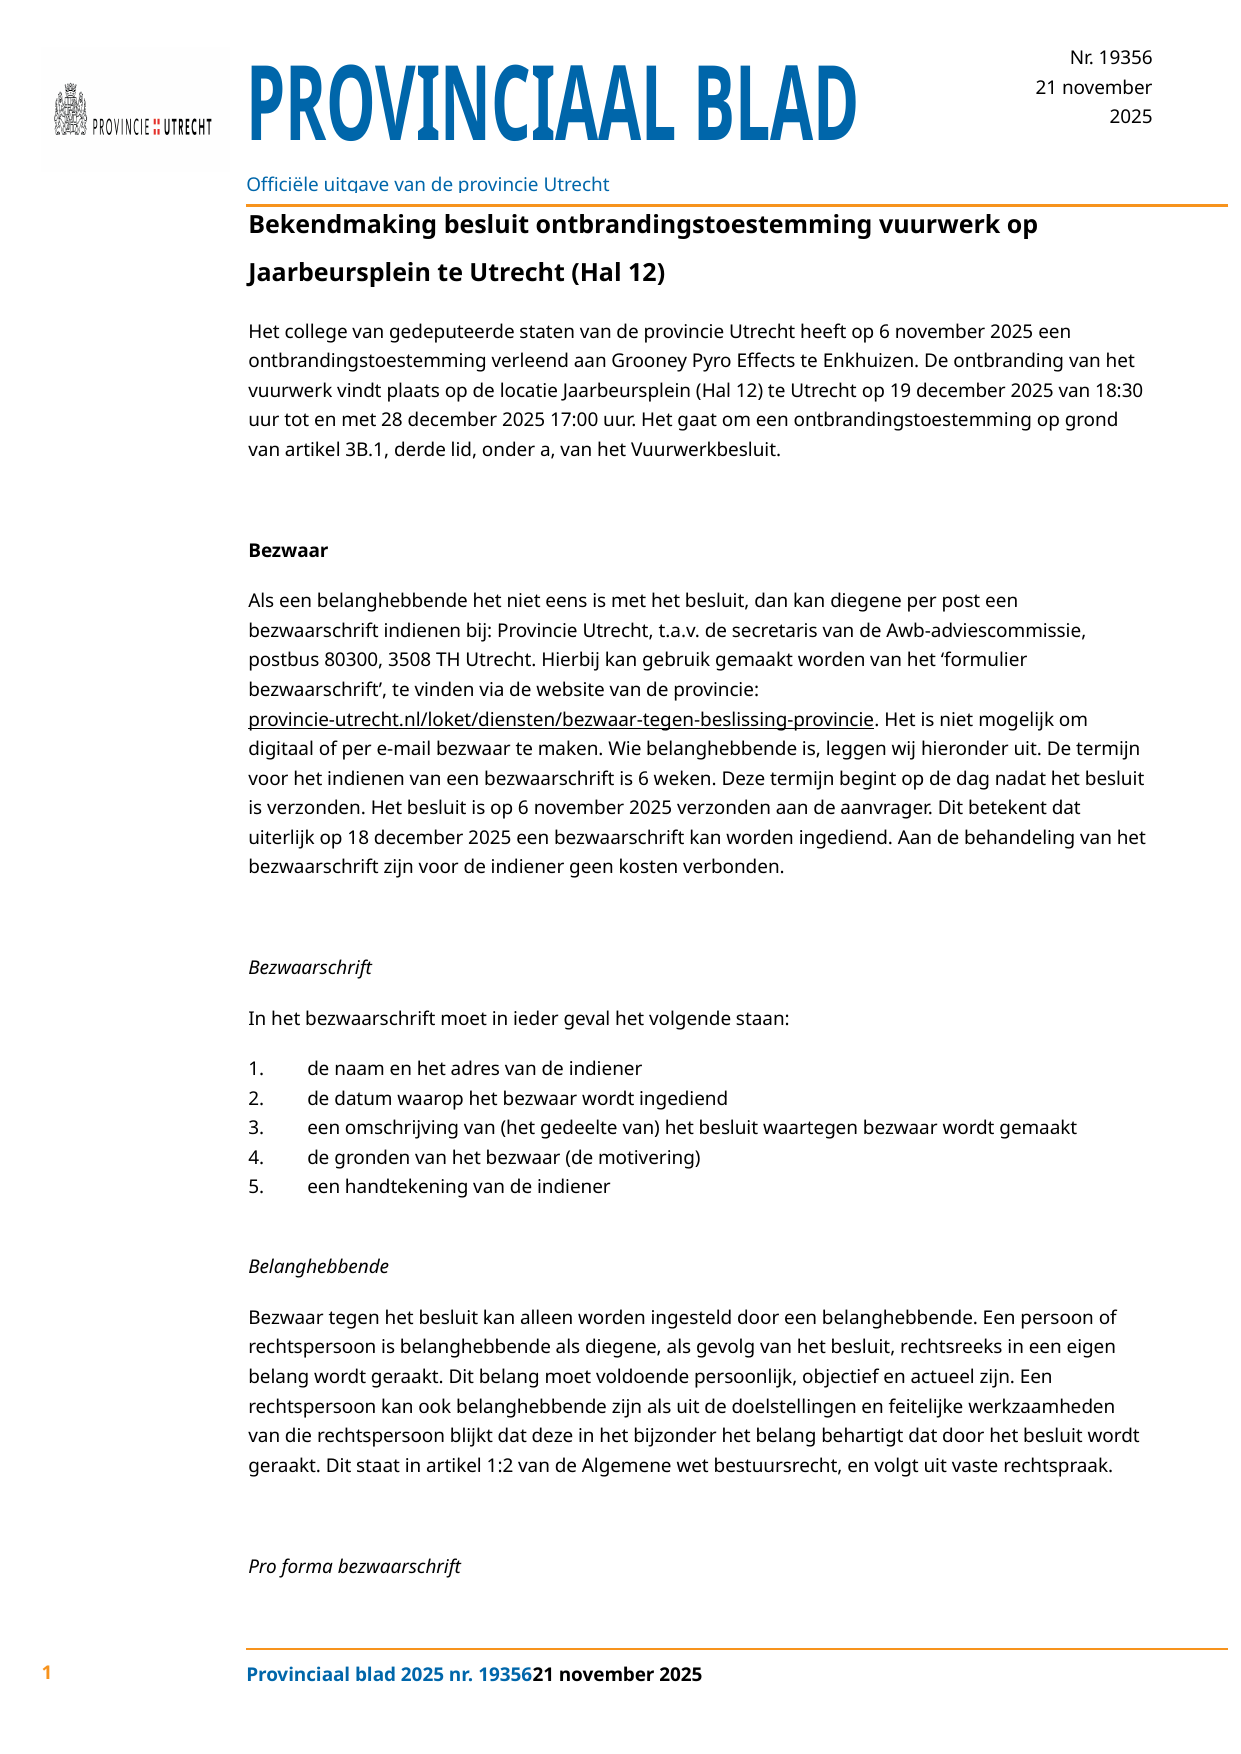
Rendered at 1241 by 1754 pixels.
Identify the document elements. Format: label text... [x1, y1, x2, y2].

list de naam en het adres van de indiener [248, 1055, 1152, 1081]
text Belanghebbende [248, 1254, 1152, 1279]
text In het bezwaarschrift moet in ieder geval het volgende staan: [248, 1005, 1152, 1031]
list een handtekening van de indiener [248, 1174, 1152, 1199]
list de gronden van het bezwaar (de motivering) [248, 1144, 1152, 1170]
list de datum waarop het bezwaar wordt ingediend [248, 1085, 1152, 1111]
text Pro forma bezwaarschrift [248, 1553, 1152, 1579]
text Bekendmaking besluit ontbrandingstoestemming vuurwerk op Jaarbeursplein te Utrecht (Hal 12) [248, 207, 1152, 288]
text Als een belanghebbende het niet eens is met het besluit, dan kan diegene per post een bezwaarschrift indienen bij: Provincie Utrecht, t.a.v. de secretaris van de Awb-adviescommissie, postbus 80300, 3508 TH Utrecht. Hierbij kan gebruik gemaakt worden van het ‘formulier bezwaarschrift’, te vinden via de website van de provincie: provincie-utrecht.nl/loket/diensten/bezwaar-tegen-beslissing-provincie. Het is niet mogelijk om digitaal of per e-mail bezwaar te maken. Wie belanghebbende is, leggen wij hieronder uit. De termijn voor het indienen van een bezwaarschrift is 6 weken. Deze termijn begint op de dag nadat het besluit is verzonden. Het besluit is op 6 november 2025 verzonden aan de aanvrager. Dit betekent dat uiterlijk op 18 december 2025 een bezwaarschrift kan worden ingediend. Aan de behandeling van het bezwaarschrift zijn voor de indiener geen kosten verbonden. [248, 587, 1152, 879]
text Het college van gedeputeerde staten van de provincie Utrecht heeft op 6 november 2025 een ontbrandingstoestemming verleend aan Grooney Pyro Effects te Enkhuizen. De ontbranding van het vuurwerk vindt plaats op de locatie Jaarbeursplein (Hal 12) te Utrecht op 19 december 2025 van 18:30 uur tot en met 28 december 2025 17:00 uur. Het gaat om een ontbrandingstoestemming op grond van artikel 3B.1, derde lid, onder a, van het Vuurwerkbesluit. [248, 318, 1152, 462]
picture [41, 47, 231, 172]
text Bezwaarschrift [248, 954, 1152, 980]
text Bezwaar tegen het besluit kan alleen worden ingesteld door een belanghebbende. Een persoon of rechtspersoon is belanghebbende als diegene, als gevolg van het besluit, rechtsreeks in een eigen belang wordt geraakt. Dit belang moet voldoende persoonlijk, objectief en actueel zijn. Een rechtspersoon kan ook belanghebbende zijn als uit de doelstellingen en feitelijke werkzaamheden van die rechtspersoon blijkt dat deze in het bijzonder het belang behartigt dat door het besluit wordt geraakt. Dit staat in artikel 1:2 van de Algemene wet bestuursrecht, en volgt uit vaste rechtspraak. [248, 1304, 1152, 1478]
list een omschrijving van (het gedeelte van) het besluit waartegen bezwaar wordt gemaakt [248, 1114, 1152, 1140]
text Bezwaar [248, 537, 1152, 563]
